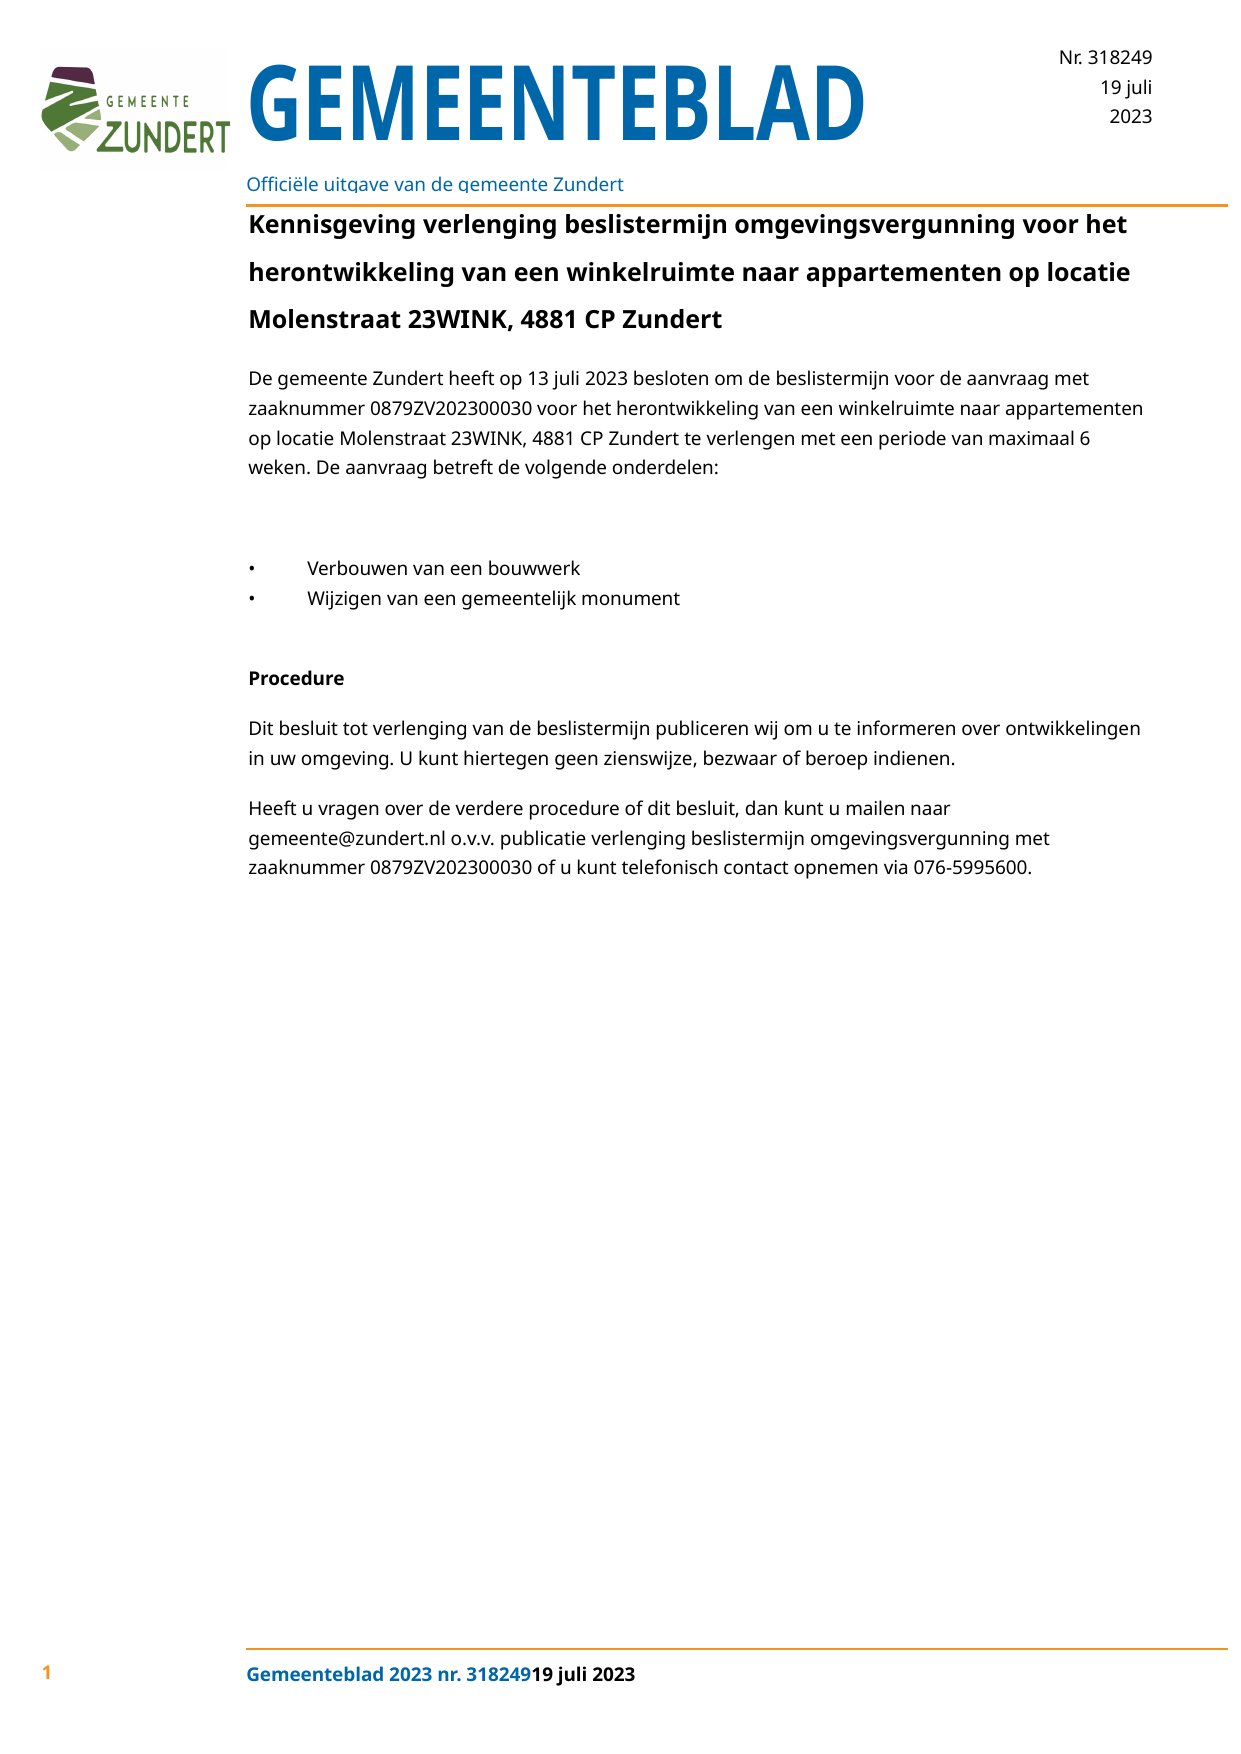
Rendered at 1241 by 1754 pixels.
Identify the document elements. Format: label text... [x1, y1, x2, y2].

list Verbouwen van een bouwwerk [248, 555, 1152, 581]
text Procedure [248, 665, 1152, 690]
picture [41, 47, 231, 172]
text De gemeente Zundert heeft op 13 juli 2023 besloten om de beslistermijn voor de aanvraag met zaaknummer 0879ZV202300030 voor het herontwikkeling van een winkelruimte naar appartementen op locatie Molenstraat 23WINK, 4881 CP Zundert te verlengen met een periode van maximaal 6 weken. De aanvraag betreft de volgende onderdelen: [248, 366, 1152, 480]
list Wijzigen van een gemeentelijk monument [248, 585, 1152, 610]
text Heeft u vragen over de verdere procedure of dit besluit, dan kunt u mailen naar gemeente@zundert.nl o.v.v. publicatie verlenging beslistermijn omgevingsvergunning met zaaknummer 0879ZV202300030 of u kunt telefonisch contact opnemen via 076-5995600. [248, 795, 1152, 880]
text Dit besluit tot verlenging van de beslistermijn publiceren wij om u te informeren over ontwikkelingen in uw omgeving. U kunt hiertegen geen zienswijze, bezwaar of beroep indienen. [248, 715, 1152, 770]
text Kennisgeving verlenging beslistermijn omgevingsvergunning voor het herontwikkeling van een winkelruimte naar appartementen op locatie Molenstraat 23WINK, 4881 CP Zundert [248, 207, 1152, 336]
